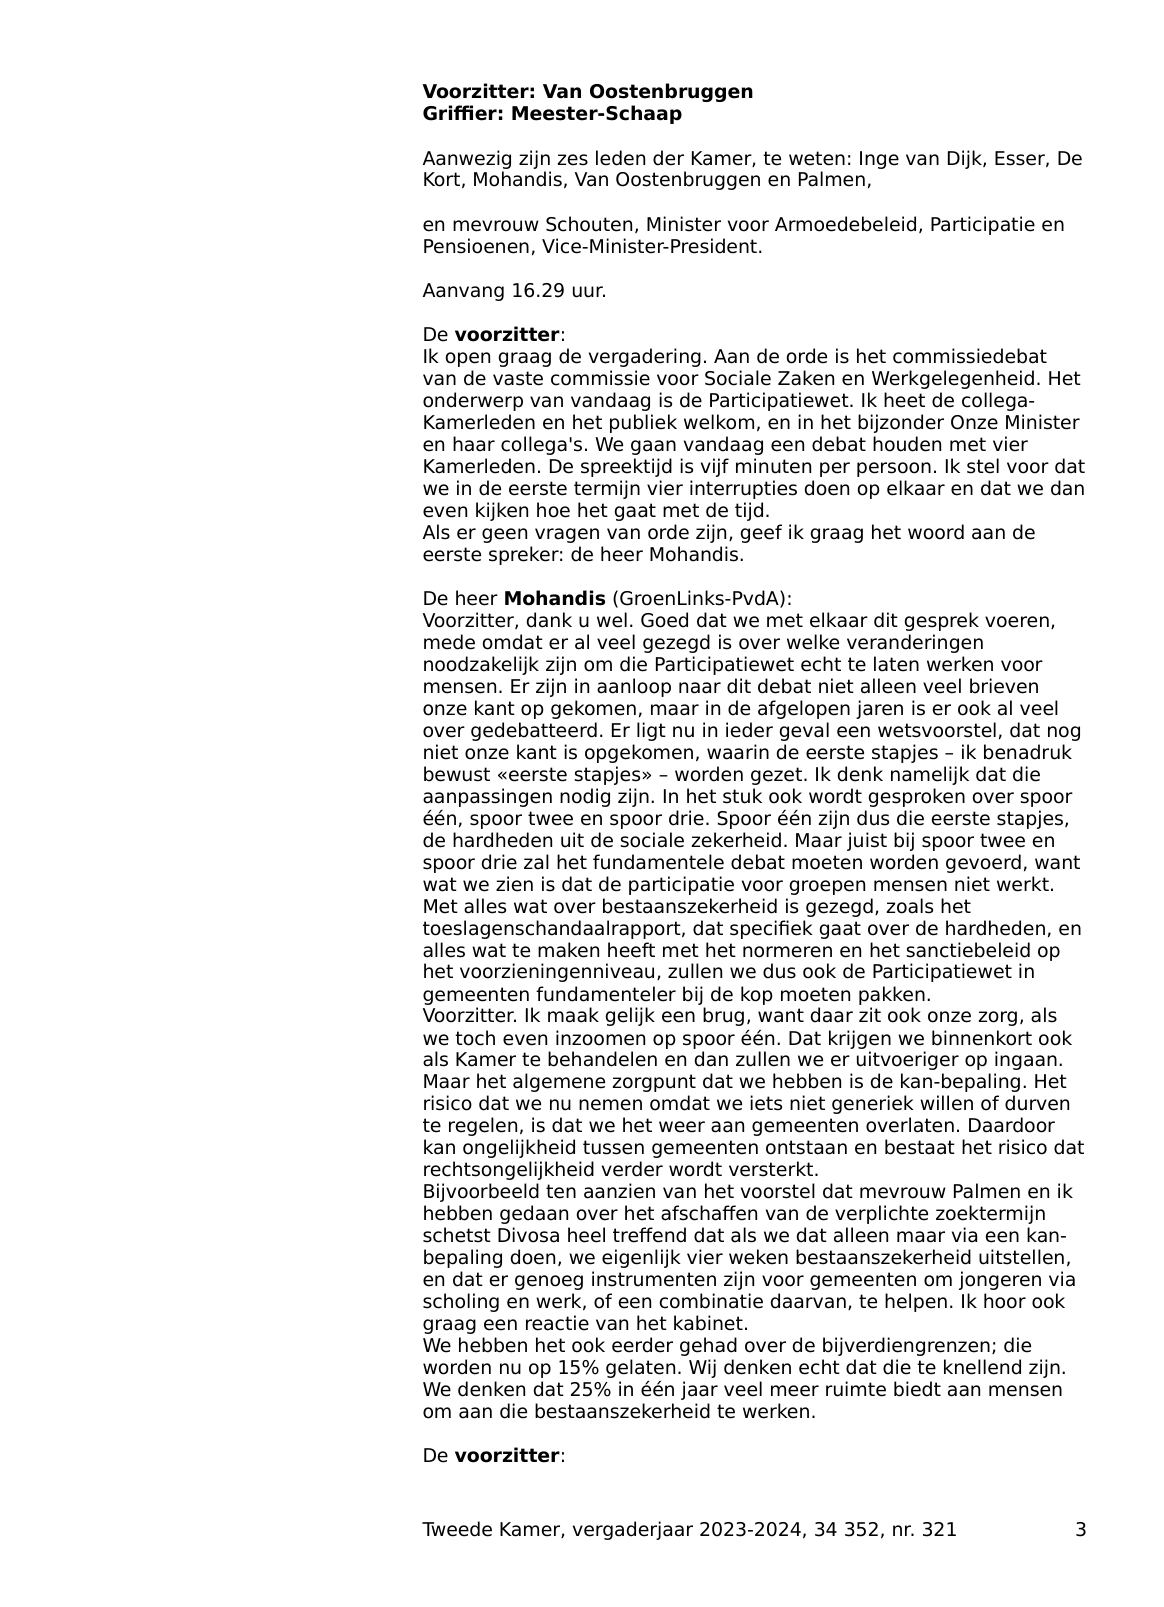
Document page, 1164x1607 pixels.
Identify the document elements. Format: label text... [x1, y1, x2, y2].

text Bijvoorbeeld ten aanzien van het voorstel dat mevrouw Palmen en ik hebben gedaan over het afschaffen van de verplichte zoektermijn schetst Divosa heel treffend dat als we dat alleen maar via een kan-bepaling doen, we eigenlijk vier weken bestaanszekerheid uitstellen, en dat er genoeg instrumenten zijn voor gemeenten om jongeren via scholing en werk, of een combinatie daarvan, te helpen. Ik hoor ook graag een reactie van het kabinet. [422, 1181, 1087, 1335]
text De voorzitter: [422, 1445, 1087, 1467]
text De voorzitter: [422, 324, 1087, 346]
text Voorzitter. Ik maak gelijk een brug, want daar zit ook onze zorg, als we toch even inzoomen op spoor één. Dat krijgen we binnenkort ook als Kamer te behandelen en dan zullen we er uitvoeriger op ingaan. Maar het algemene zorgpunt dat we hebben is de kan-bepaling. Het risico dat we nu nemen omdat we iets niet generiek willen of durven te regelen, is dat we het weer aan gemeenten overlaten. Daardoor kan ongelijkheid tussen gemeenten ontstaan en bestaat het risico dat rechtsongelijkheid verder wordt versterkt. [422, 1005, 1087, 1181]
text Aanvang 16.29 uur. [422, 280, 1087, 302]
text Griffier: Meester-Schaap [422, 103, 1087, 125]
text We hebben het ook eerder gehad over de bijverdiengrenzen; die worden nu op 15% gelaten. Wij denken echt dat die te knellend zijn. We denken dat 25% in één jaar veel meer ruimte biedt aan mensen om aan die bestaanszekerheid te werken. [422, 1335, 1087, 1423]
text Voorzitter, dank u wel. Goed dat we met elkaar dit gesprek voeren, mede omdat er al veel gezegd is over welke veranderingen noodzakelijk zijn om die Participatiewet echt te laten werken voor mensen. Er zijn in aanloop naar dit debat niet alleen veel brieven onze kant op gekomen, maar in de afgelopen jaren is er ook al veel over gedebatteerd. Er ligt nu in ieder geval een wetsvoorstel, dat nog niet onze kant is opgekomen, waarin de eerste stapjes – ik benadruk bewust «eerste stapjes» – worden gezet. Ik denk namelijk dat die aanpassingen nodig zijn. In het stuk ook wordt gesproken over spoor één, spoor twee en spoor drie. Spoor één zijn dus die eerste stapjes, de hardheden uit de sociale zekerheid. Maar juist bij spoor twee en spoor drie zal het fundamentele debat moeten worden gevoerd, want wat we zien is dat de participatie voor groepen mensen niet werkt. Met alles wat over bestaanszekerheid is gezegd, zoals het toeslagenschandaalrapport, dat specifiek gaat over de hardheden, en alles wat te maken heeft met het normeren en het sanctiebeleid op het voorzieningenniveau, zullen we dus ook de Participatiewet in gemeenten fundamenteler bij de kop moeten pakken. [422, 610, 1087, 1005]
text Als er geen vragen van orde zijn, geef ik graag het woord aan de eerste spreker: de heer Mohandis. [422, 522, 1087, 566]
text Aanwezig zijn zes leden der Kamer, te weten: Inge van Dijk, Esser, De Kort, Mohandis, Van Oostenbruggen en Palmen, [422, 147, 1087, 191]
text Voorzitter: Van Oostenbruggen [422, 81, 1087, 103]
text Ik open graag de vergadering. Aan de orde is het commissiedebat van de vaste commissie voor Sociale Zaken en Werkgelegenheid. Het onderwerp van vandaag is de Participatiewet. Ik heet de collega-Kamerleden en het publiek welkom, en in het bijzonder Onze Minister en haar collega's. We gaan vandaag een debat houden met vier Kamerleden. De spreektijd is vijf minuten per persoon. Ik stel voor dat we in de eerste termijn vier interrupties doen op elkaar en dat we dan even kijken hoe het gaat met de tijd. [422, 346, 1087, 522]
text en mevrouw Schouten, Minister voor Armoedebeleid, Participatie en Pensioenen, Vice-Minister-President. [422, 213, 1087, 257]
text De heer Mohandis (GroenLinks-PvdA): [422, 588, 1087, 610]
